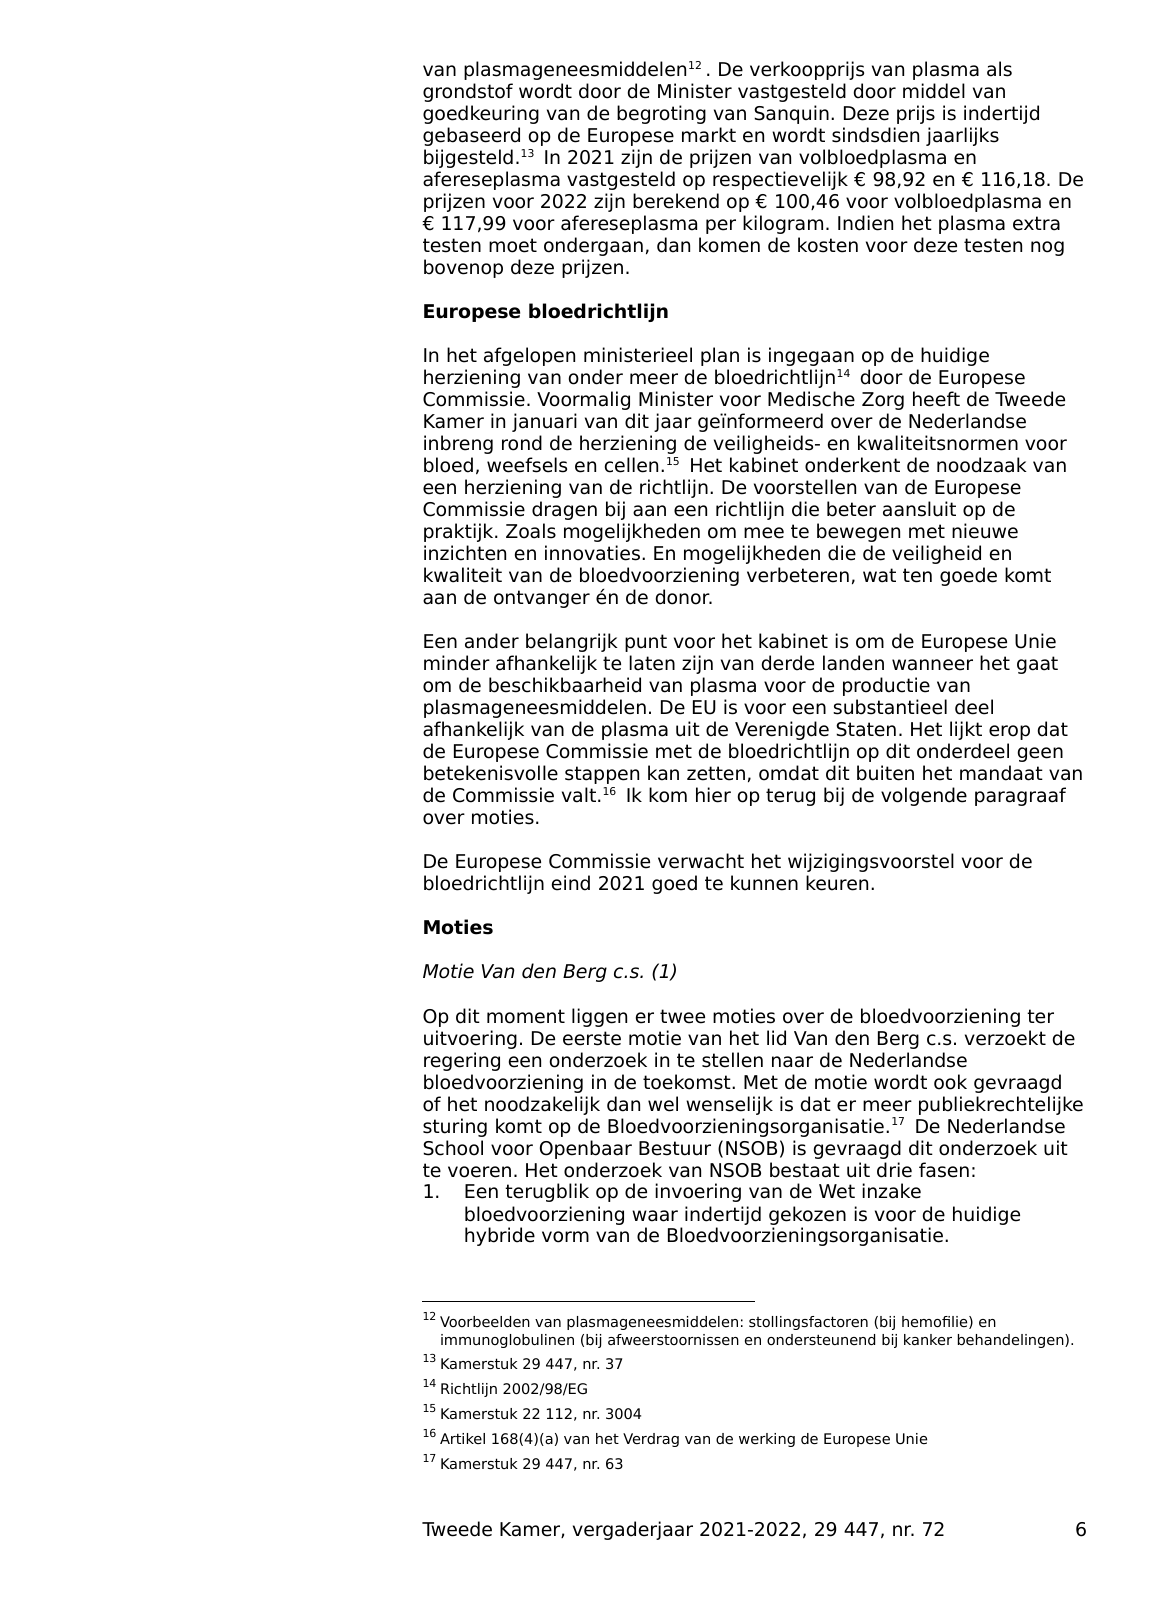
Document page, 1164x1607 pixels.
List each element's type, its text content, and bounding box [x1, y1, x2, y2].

text Op dit moment liggen er twee moties over de bloedvoorziening ter uitvoering. De eerste motie van het lid Van den Berg c.s. verzoekt de regering een onderzoek in te stellen naar de Nederlandse bloedvoorziening in de toekomst. Met de motie wordt ook gevraagd of het noodzakelijk dan wel wenselijk is dat er meer publiekrechtelijke sturing komt op de Bloedvoorzieningsorganisatie. De Nederlandse School voor Openbaar Bestuur (NSOB) is gevraagd dit onderzoek uit te voeren. Het onderzoek van NSOB bestaat uit drie fasen: [422, 1006, 1087, 1181]
subtitle Motie Van den Berg c.s. (1) [422, 961, 1087, 983]
text Kamerstuk 22 112, nr. 3004 [422, 1402, 1087, 1424]
text Voorbeelden van plasmageneesmiddelen: stollingsfactoren (bij hemofilie) en immunoglobulinen (bij afweerstoornissen en ondersteunend bij kanker behandelingen). [422, 1310, 1087, 1349]
text Een ander belangrijk punt voor het kabinet is om de Europese Unie minder afhankelijk te laten zijn van derde landen wanneer het gaat om de beschikbaarheid van plasma voor de productie van plasmageneesmiddelen. De EU is voor een substantieel deel afhankelijk van de plasma uit de Verenigde Staten. Het lijkt erop dat de Europese Commissie met de bloedrichtlijn op dit onderdeel geen betekenisvolle stappen kan zetten, omdat dit buiten het mandaat van de Commissie valt. Ik kom hier op terug bij de volgende paragraaf over moties. [422, 631, 1087, 829]
subtitle Moties [422, 917, 1087, 939]
text Artikel 168(4)(a) van het Verdrag van de werking de Europese Unie [422, 1427, 1087, 1449]
text Richtlijn 2002/98/EG [422, 1377, 1087, 1399]
text Kamerstuk 29 447, nr. 37 [422, 1352, 1087, 1374]
text Kamerstuk 29 447, nr. 63 [422, 1452, 1087, 1474]
text van plasmageneesmiddelen. De verkoopprijs van plasma als grondstof wordt door de Minister vastgesteld door middel van goedkeuring van de begroting van Sanquin. Deze prijs is indertijd gebaseerd op de Europese markt en wordt sindsdien jaarlijks bijgesteld. In 2021 zijn de prijzen van volbloedplasma en afereseplasma vastgesteld op respectievelijk € 98,92 en € 116,18. De prijzen voor 2022 zijn berekend op € 100,46 voor volbloedplasma en € 117,99 voor afereseplasma per kilogram. Indien het plasma extra testen moet ondergaan, dan komen de kosten voor deze testen nog bovenop deze prijzen. [422, 59, 1087, 279]
text 1. Een terugblik op de invoering van de Wet inzake bloedvoorziening waar indertijd gekozen is voor de huidige hybride vorm van de Bloedvoorzieningsorganisatie. [422, 1181, 1087, 1247]
subtitle Europese bloedrichtlijn [422, 301, 1087, 323]
text De Europese Commissie verwacht het wijzigingsvoorstel voor de bloedrichtlijn eind 2021 goed te kunnen keuren. [422, 851, 1087, 895]
text In het afgelopen ministerieel plan is ingegaan op de huidige herziening van onder meer de bloedrichtlijn door de Europese Commissie. Voormalig Minister voor Medische Zorg heeft de Tweede Kamer in januari van dit jaar geïnformeerd over de Nederlandse inbreng rond de herziening de veiligheids- en kwaliteitsnormen voor bloed, weefsels en cellen. Het kabinet onderkent de noodzaak van een herziening van de richtlijn. De voorstellen van de Europese Commissie dragen bij aan een richtlijn die beter aansluit op de praktijk. Zoals mogelijkheden om mee te bewegen met nieuwe inzichten en innovaties. En mogelijkheden die de veiligheid en kwaliteit van de bloedvoorziening verbeteren, wat ten goede komt aan de ontvanger én de donor. [422, 345, 1087, 609]
